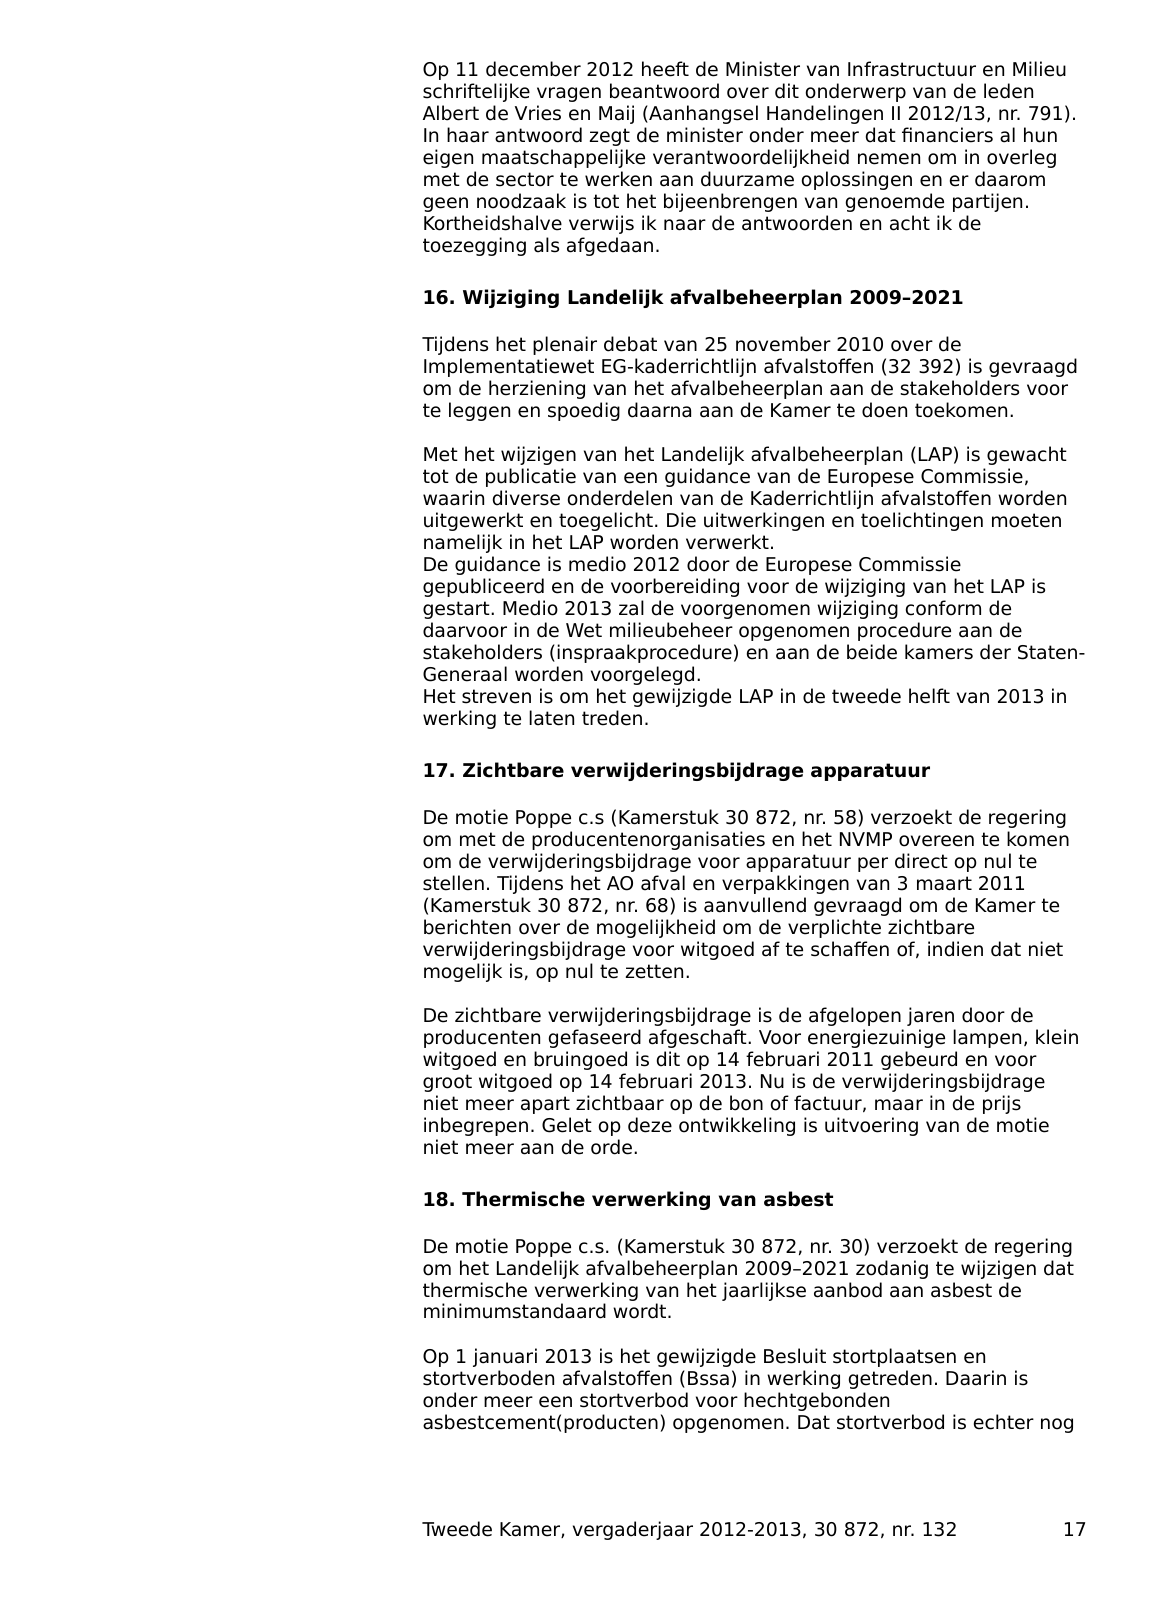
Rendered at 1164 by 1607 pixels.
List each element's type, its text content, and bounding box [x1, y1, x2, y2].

text De guidance is medio 2012 door de Europese Commissie gepubliceerd en de voorbereiding voor de wijziging van het LAP is gestart. Medio 2013 zal de voorgenomen wijziging conform de daarvoor in de Wet milieubeheer opgenomen procedure aan de stakeholders (inspraakprocedure) en aan de beide kamers der Staten-Generaal worden voorgelegd. [422, 554, 1087, 686]
subtitle 16. Wijziging Landelijk afvalbeheerplan 2009–2021 [422, 287, 1087, 309]
text Op 11 december 2012 heeft de Minister van Infrastructuur en Milieu schriftelijke vragen beantwoord over dit onderwerp van de leden Albert de Vries en Maij (Aanhangsel Handelingen II 2012/13, nr. 791). In haar antwoord zegt de minister onder meer dat financiers al hun eigen maatschappelijke verantwoordelijkheid nemen om in overleg met de sector te werken aan duurzame oplossingen en er daarom geen noodzaak is tot het bijeenbrengen van genoemde partijen. Kortheidshalve verwijs ik naar de antwoorden en acht ik de toezegging als afgedaan. [422, 59, 1087, 257]
subtitle 17. Zichtbare verwijderingsbijdrage apparatuur [422, 760, 1087, 782]
text De zichtbare verwijderingsbijdrage is de afgelopen jaren door de producenten gefaseerd afgeschaft. Voor energiezuinige lampen, klein witgoed en bruingoed is dit op 14 februari 2011 gebeurd en voor groot witgoed op 14 februari 2013. Nu is de verwijderingsbijdrage niet meer apart zichtbaar op de bon of factuur, maar in de prijs inbegrepen. Gelet op deze ontwikkeling is uitvoering van de motie niet meer aan de orde. [422, 1005, 1087, 1158]
text De motie Poppe c.s. (Kamerstuk 30 872, nr. 30) verzoekt de regering om het Landelijk afvalbeheerplan 2009–2021 zodanig te wijzigen dat thermische verwerking van het jaarlijkse aanbod aan asbest de minimumstandaard wordt. [422, 1236, 1087, 1323]
text Tijdens het plenair debat van 25 november 2010 over de Implementatiewet EG-kaderrichtlijn afvalstoffen (32 392) is gevraagd om de herziening van het afvalbeheerplan aan de stakeholders voor te leggen en spoedig daarna aan de Kamer te doen toekomen. [422, 334, 1087, 422]
text Op 1 januari 2013 is het gewijzigde Besluit stortplaatsen en stortverboden afvalstoffen (Bssa) in werking getreden. Daarin is onder meer een stortverbod voor hechtgebonden asbestcement(producten) opgenomen. Dat stortverbod is echter nog [422, 1346, 1087, 1433]
text Met het wijzigen van het Landelijk afvalbeheerplan (LAP) is gewacht tot de publicatie van een guidance van de Europese Commissie, waarin diverse onderdelen van de Kaderrichtlijn afvalstoffen worden uitgewerkt en toegelicht. Die uitwerkingen en toelichtingen moeten namelijk in het LAP worden verwerkt. [422, 444, 1087, 554]
subtitle 18. Thermische verwerking van asbest [422, 1188, 1087, 1211]
text De motie Poppe c.s (Kamerstuk 30 872, nr. 58) verzoekt de regering om met de producentenorganisaties en het NVMP overeen te komen om de verwijderingsbijdrage voor apparatuur per direct op nul te stellen. Tijdens het AO afval en verpakkingen van 3 maart 2011 (Kamerstuk 30 872, nr. 68) is aanvullend gevraagd om de Kamer te berichten over de mogelijkheid om de verplichte zichtbare verwijderingsbijdrage voor witgoed af te schaffen of, indien dat niet mogelijk is, op nul te zetten. [422, 807, 1087, 982]
text Het streven is om het gewijzigde LAP in de tweede helft van 2013 in werking te laten treden. [422, 686, 1087, 730]
